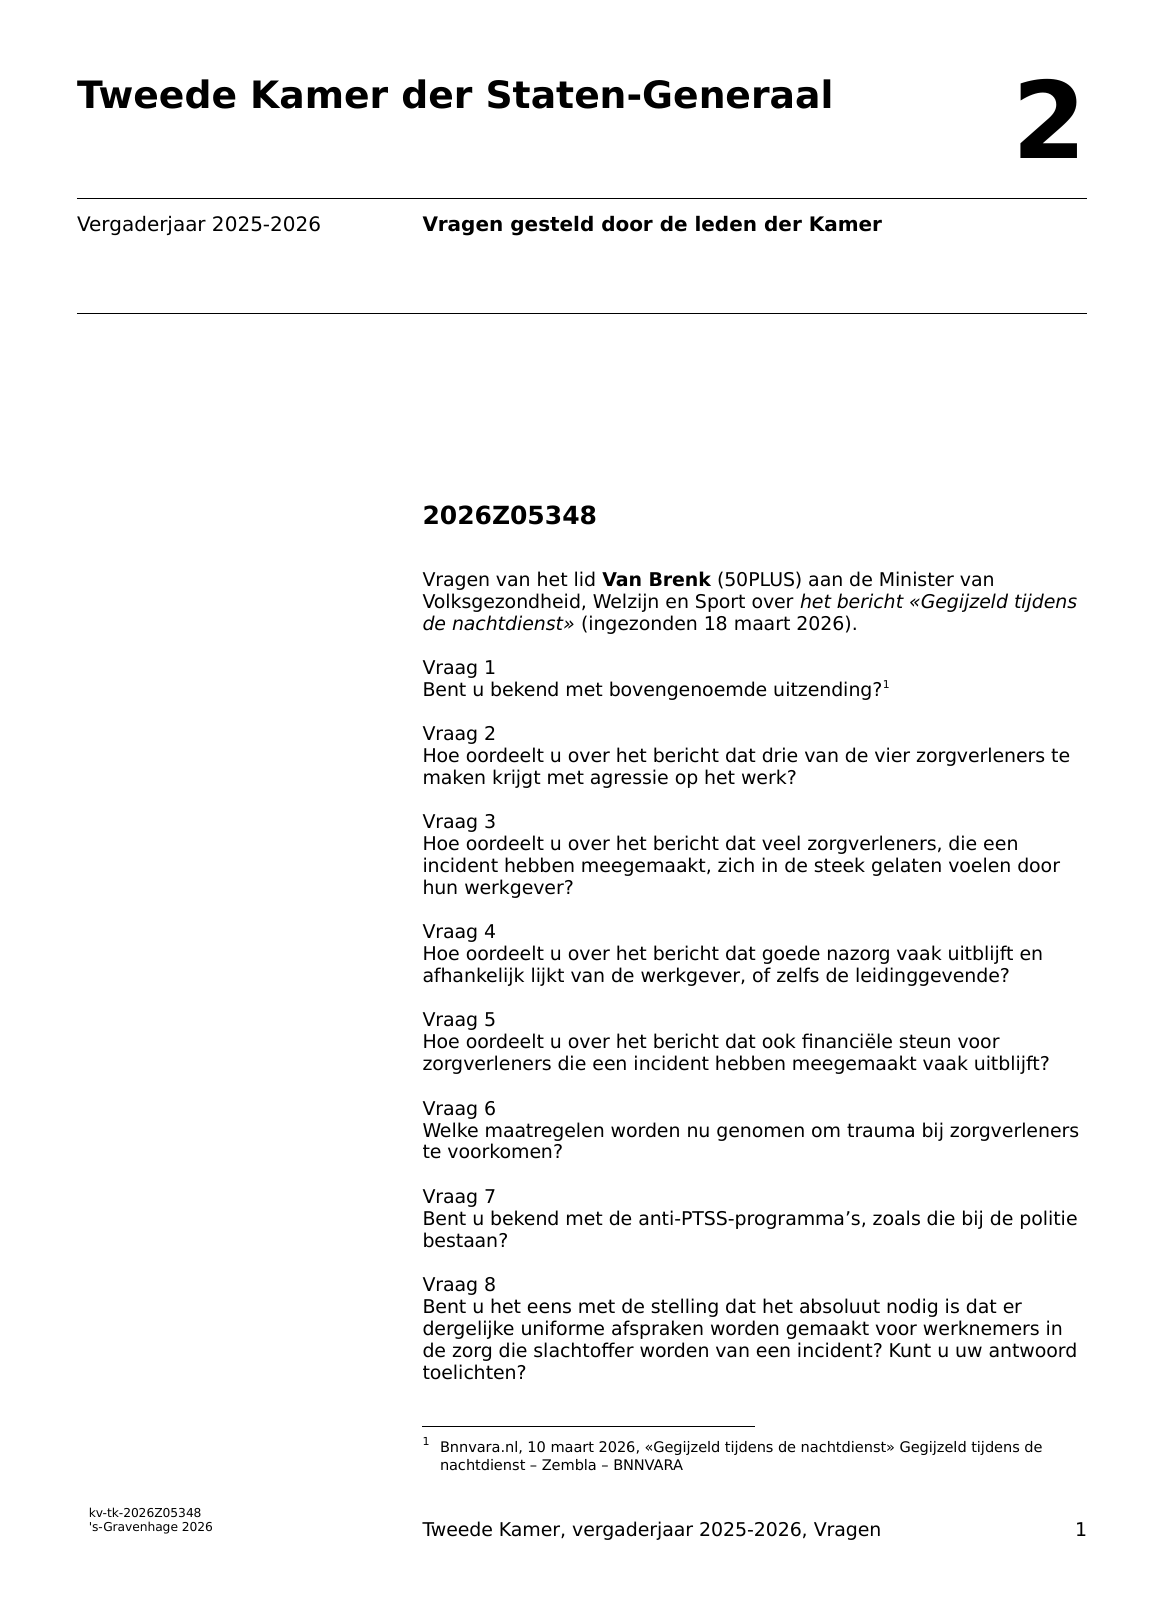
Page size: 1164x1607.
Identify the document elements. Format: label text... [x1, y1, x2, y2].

text 's-Gravenhage 2026 [88, 1520, 323, 1534]
text Vraag 6 [422, 1097, 1087, 1119]
text Vraag 8 [422, 1274, 1087, 1296]
text Vraag 2 [422, 723, 1087, 745]
text Vraag 1 [422, 657, 1087, 679]
table_header 2 [886, 59, 1087, 198]
text Hoe oordeelt u over het bericht dat goede nazorg vaak uitblijft en afhankelijk lijkt van de werkgever, of zelfs de leidinggevende? [422, 943, 1087, 987]
text Bent u bekend met bovengenoemde uitzending? [422, 679, 1087, 701]
text kv-tk-2026Z05348 [88, 1506, 323, 1520]
text Vraag 4 [422, 921, 1087, 943]
table_header Tweede Kamer der Staten-Generaal [77, 59, 886, 198]
text Hoe oordeelt u over het bericht dat ook financiële steun voor zorgverleners die een incident hebben meegemaakt vaak uitblijft? [422, 1031, 1087, 1075]
text Welke maatregelen worden nu genomen om trauma bij zorgverleners te voorkomen? [422, 1119, 1087, 1163]
text Bent u bekend met de anti-PTSS-programma’s, zoals die bij de politie bestaan? [422, 1208, 1087, 1252]
text Vragen van het lid Van Brenk (50PLUS) aan de Minister van Volksgezondheid, Welzijn en Sport over het bericht «Gegijzeld tijdens de nachtdienst» (ingezonden 18 maart 2026). [422, 569, 1087, 635]
text Hoe oordeelt u over het bericht dat drie van de vier zorgverleners te maken krijgt met agressie op het werk? [422, 745, 1087, 789]
table_cell Vragen gesteld door de leden der Kamer [422, 199, 1087, 313]
text Vraag 3 [422, 811, 1087, 833]
text Bent u het eens met de stelling dat het absoluut nodig is dat er dergelijke uniforme afspraken worden gemaakt voor werknemers in de zorg die slachtoffer worden van een incident? Kunt u uw antwoord toelichten? [422, 1296, 1087, 1384]
text Vraag 7 [422, 1186, 1087, 1208]
text Vraag 5 [422, 1009, 1087, 1031]
table_cell Vergaderjaar 2025-2026 [77, 199, 422, 313]
text 2026Z05348 [422, 501, 1087, 531]
text Hoe oordeelt u over het bericht dat veel zorgverleners, die een incident hebben meegemaakt, zich in de steek gelaten voelen door hun werkgever? [422, 833, 1087, 899]
text Bnnvara.nl, 10 maart 2026, «Gegijzeld tijdens de nachtdienst» Gegijzeld tijdens de nachtdienst – Zembla – BNNVARA [422, 1435, 1087, 1474]
